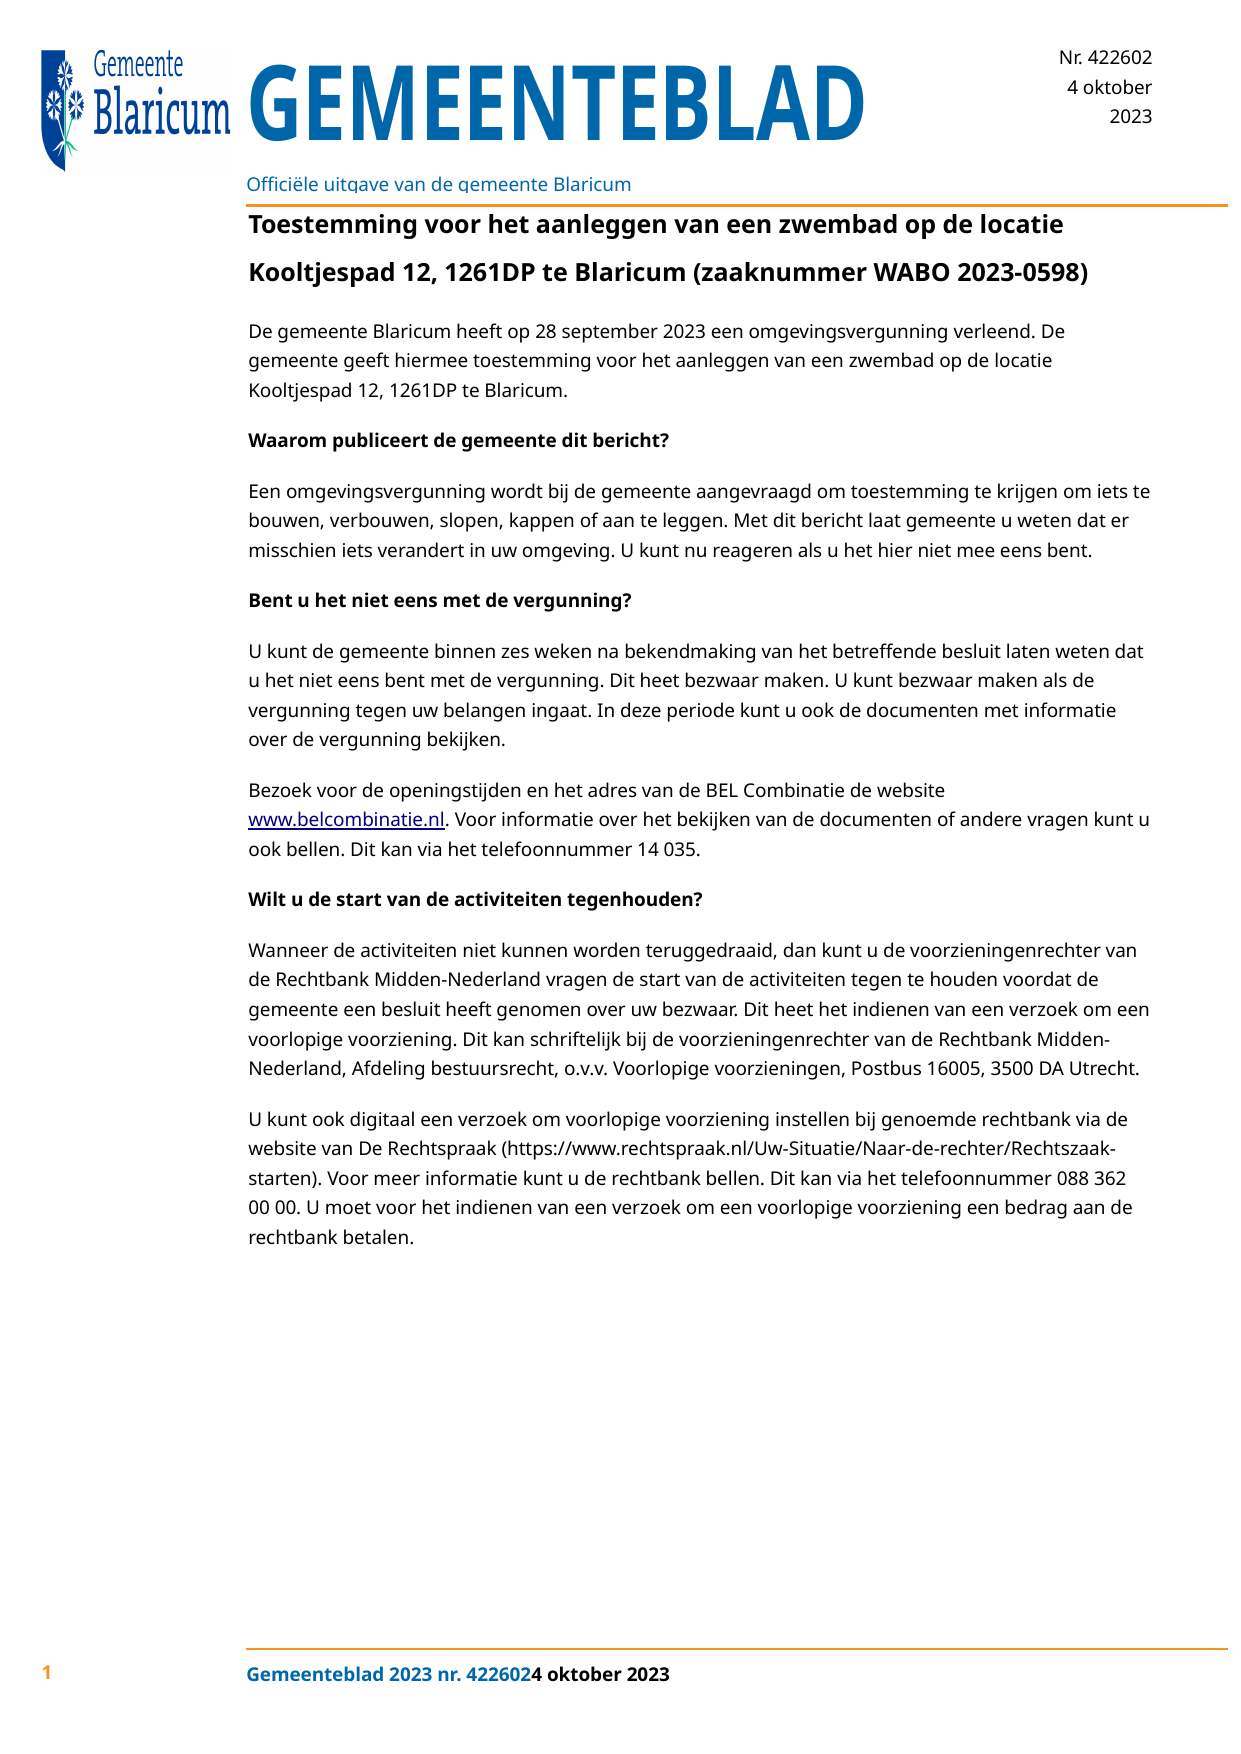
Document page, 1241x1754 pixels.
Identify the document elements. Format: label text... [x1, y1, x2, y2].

text Wanneer de activiteiten niet kunnen worden teruggedraaid, dan kunt u de voorzieningenrechter van de Rechtbank Midden-Nederland vragen de start van de activiteiten tegen te houden voordat de gemeente een besluit heeft genomen over uw bezwaar. Dit heet het indienen van een verzoek om een voorlopige voorziening. Dit kan schriftelijk bij de voorzieningenrechter van de Rechtbank Midden-Nederland, Afdeling bestuursrecht, o.v.v. Voorlopige voorzieningen, Postbus 16005, 3500 DA Utrecht. [248, 937, 1152, 1081]
text Toestemming voor het aanleggen van een zwembad op de locatie Kooltjespad 12, 1261DP te Blaricum (zaaknummer WABO 2023-0598) [248, 207, 1152, 288]
text Een omgevingsvergunning wordt bij de gemeente aangevraagd om toestemming te krijgen om iets te bouwen, verbouwen, slopen, kappen of aan te leggen. Met dit bericht laat gemeente u weten dat er misschien iets verandert in uw omgeving. U kunt nu reageren als u het hier niet mee eens bent. [248, 478, 1152, 563]
text U kunt ook digitaal een verzoek om voorlopige voorziening instellen bij genoemde rechtbank via de website van De Rechtspraak (https://www.rechtspraak.nl/Uw-Situatie/Naar-de-rechter/Rechtszaak-starten). Voor meer informatie kunt u de rechtbank bellen. Dit kan via het telefoonnummer 088 362 00 00. U moet voor het indienen van een verzoek om een voorlopige voorziening een bedrag aan de rechtbank betalen. [248, 1106, 1152, 1250]
text Waarom publiceert de gemeente dit bericht? [248, 427, 1152, 453]
text U kunt de gemeente binnen zes weken na bekendmaking van het betreffende besluit laten weten dat u het niet eens bent met de vergunning. Dit heet bezwaar maken. U kunt bezwaar maken als de vergunning tegen uw belangen ingaat. In deze periode kunt u ook de documenten met informatie over de vergunning bekijken. [248, 638, 1152, 752]
text Bezoek voor de openingstijden en het adres van de BEL Combinatie de website www.belcombinatie.nl. Voor informatie over het bekijken van de documenten of andere vragen kunt u ook bellen. Dit kan via het telefoonnummer 14 035. [248, 777, 1152, 862]
text Bent u het niet eens met de vergunning? [248, 587, 1152, 613]
text Wilt u de start van de activiteiten tegenhouden? [248, 887, 1152, 912]
text De gemeente Blaricum heeft op 28 september 2023 een omgevingsvergunning verleend. De gemeente geeft hiermee toestemming voor het aanleggen van een zwembad op de locatie Kooltjespad 12, 1261DP te Blaricum. [248, 318, 1152, 403]
picture [41, 47, 231, 172]
